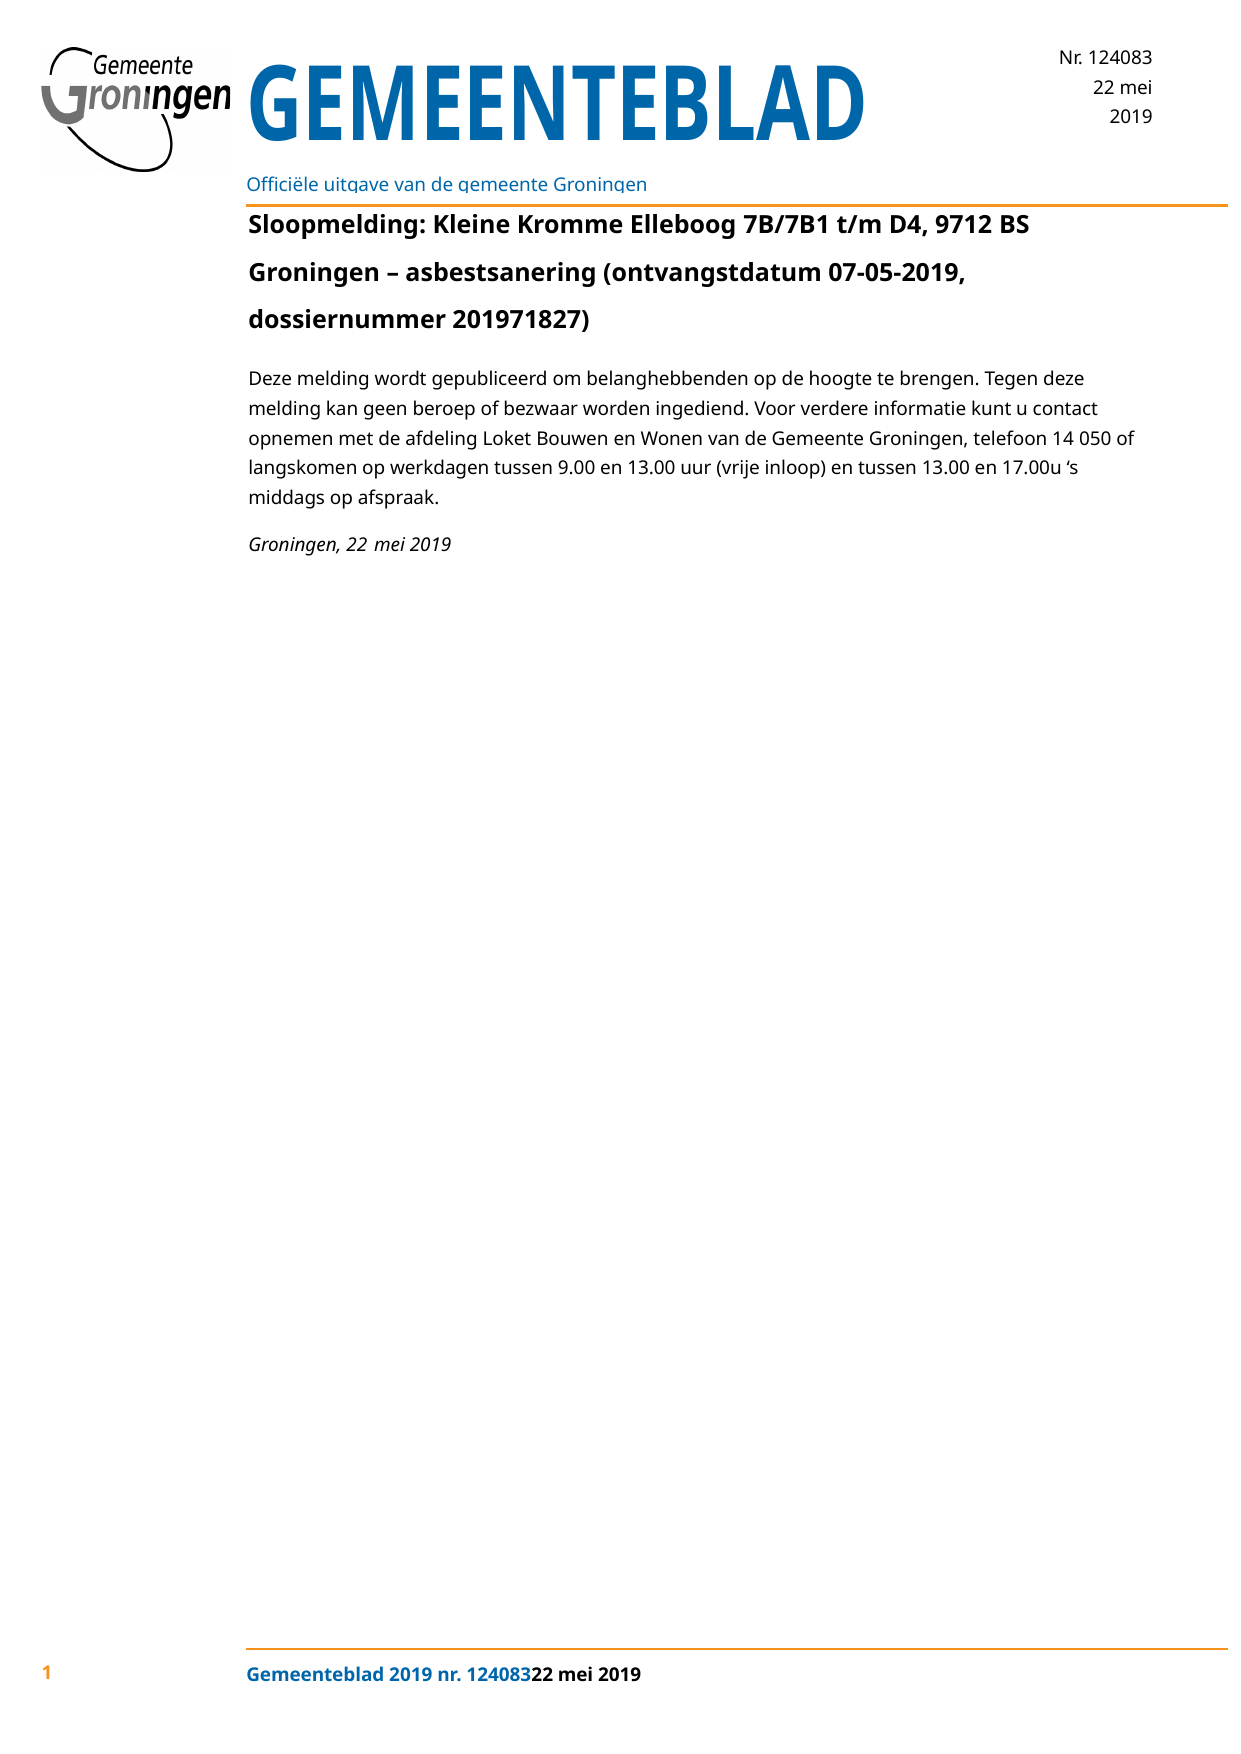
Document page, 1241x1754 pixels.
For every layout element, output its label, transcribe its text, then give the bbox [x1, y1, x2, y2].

text Sloopmelding: Kleine Kromme Elleboog 7B/7B1 t/m D4, 9712 BS Groningen – asbestsanering (ontvangstdatum 07-05-2019, dossiernummer 201971827) [248, 207, 1152, 336]
text Groningen, 22 mei 2019 [248, 532, 1152, 557]
picture [41, 47, 231, 172]
text Deze melding wordt gepubliceerd om belanghebbenden op de hoogte te brengen. Tegen deze melding kan geen beroep of bezwaar worden ingediend. Voor verdere informatie kunt u contact opnemen met de afdeling Loket Bouwen en Wonen van de Gemeente Groningen, telefoon 14 050 of langskomen op werkdagen tussen 9.00 en 13.00 uur (vrije inloop) en tussen 13.00 en 17.00u ‘s middags op afspraak. [248, 366, 1152, 509]
